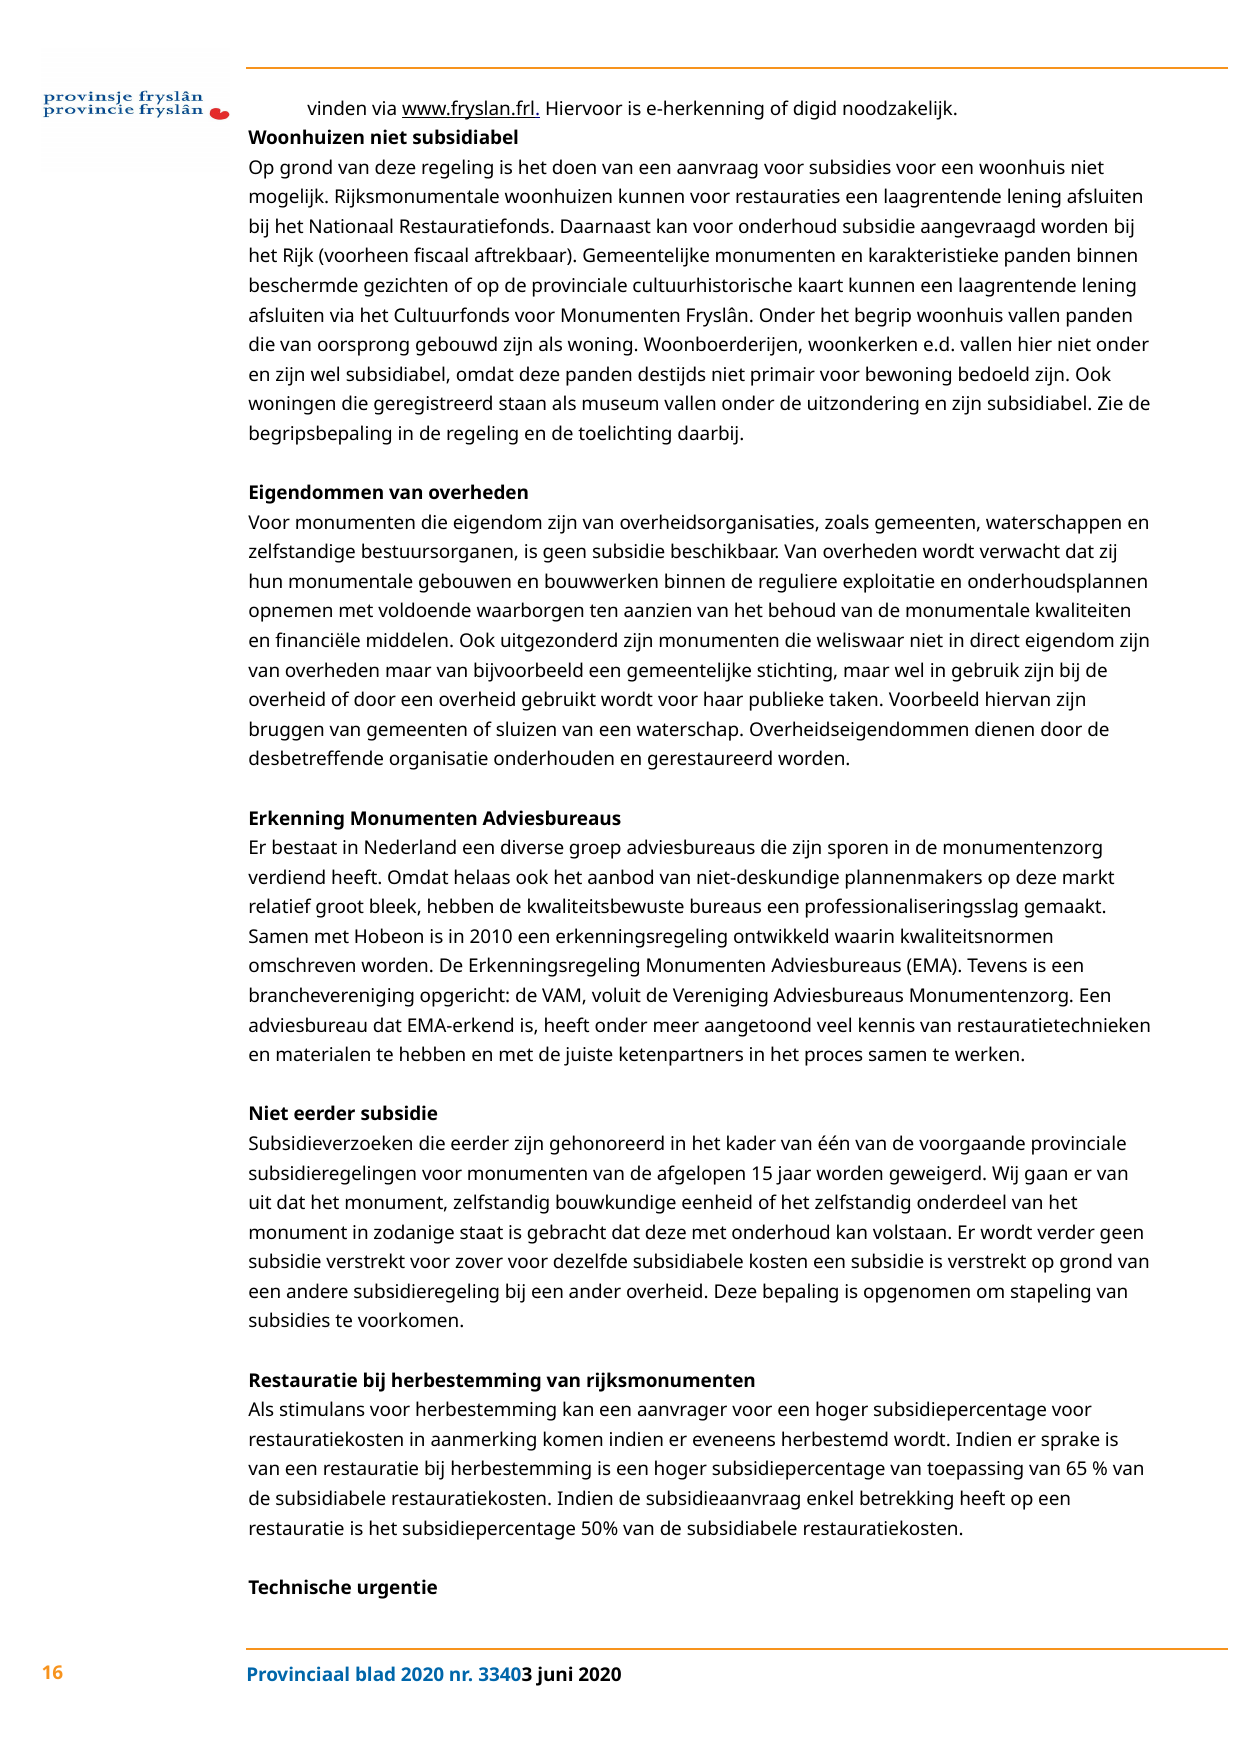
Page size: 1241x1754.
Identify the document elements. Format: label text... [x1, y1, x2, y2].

text Subsidieverzoeken die eerder zijn gehonoreerd in het kader van één van de voorgaande provinciale subsidieregelingen voor monumenten van de afgelopen 15 jaar worden geweigerd. Wij gaan er van uit dat het monument, zelfstandig bouwkundige eenheid of het zelfstandig onderdeel van het monument in zodanige staat is gebracht dat deze met onderhoud kan volstaan. Er wordt verder geen subsidie verstrekt voor zover voor dezelfde subsidiabele kosten een subsidie is verstrekt op grond van een andere subsidieregeling bij een ander overheid. Deze bepaling is opgenomen om stapeling van subsidies te voorkomen. [248, 1130, 1152, 1333]
text Restauratie bij herbestemming van rijksmonumenten [248, 1367, 1152, 1393]
text Niet eerder subsidie [248, 1101, 1152, 1126]
text Er bestaat in Nederland een diverse groep adviesbureaus die zijn sporen in de monumentenzorg verdiend heeft. Omdat helaas ook het aanbod van niet-deskundige plannenmakers op deze markt relatief groot bleek, hebben de kwaliteitsbewuste bureaus een professionaliseringsslag gemaakt. [248, 834, 1152, 919]
list vinden via www.fryslan.frl. Hiervoor is e-herkenning of digid noodzakelijk. [248, 95, 1152, 121]
text Erkenning Monumenten Adviesbureaus [248, 805, 1152, 831]
text Samen met Hobeon is in 2010 een erkenningsregeling ontwikkeld waarin kwaliteitsnormen omschreven worden. De Erkenningsregeling Monumenten Adviesbureaus (EMA). Tevens is een branchevereniging opgericht: de VAM, voluit de Vereniging Adviesbureaus Monumentenzorg. Een adviesbureau dat EMA-erkend is, heeft onder meer aangetoond veel kennis van restauratietechnieken en materialen te hebben en met de juiste ketenpartners in het proces samen te werken. [248, 923, 1152, 1067]
picture [41, 47, 231, 172]
text Voor monumenten die eigendom zijn van overheidsorganisaties, zoals gemeenten, waterschappen en zelfstandige bestuursorganen, is geen subsidie beschikbaar. Van overheden wordt verwacht dat zij hun monumentale gebouwen en bouwwerken binnen de reguliere exploitatie en onderhoudsplannen opnemen met voldoende waarborgen ten aanzien van het behoud van de monumentale kwaliteiten en financiële middelen. Ook uitgezonderd zijn monumenten die weliswaar niet in direct eigendom zijn van overheden maar van bijvoorbeeld een gemeentelijke stichting, maar wel in gebruik zijn bij de overheid of door een overheid gebruikt wordt voor haar publieke taken. Voorbeeld hiervan zijn bruggen van gemeenten of sluizen van een waterschap. Overheidseigendommen dienen door de desbetreffende organisatie onderhouden en gerestaureerd worden. [248, 509, 1152, 771]
text Woonhuizen niet subsidiabel [248, 124, 1152, 150]
text Als stimulans voor herbestemming kan een aanvrager voor een hoger subsidiepercentage voor restauratiekosten in aanmerking komen indien er eveneens herbestemd wordt. Indien er sprake is van een restauratie bij herbestemming is een hoger subsidiepercentage van toepassing van 65 % van de subsidiabele restauratiekosten. Indien de subsidieaanvraag enkel betrekking heeft op een restauratie is het subsidiepercentage 50% van de subsidiabele restauratiekosten. [248, 1396, 1152, 1541]
text Technische urgentie [248, 1574, 1152, 1600]
text Op grond van deze regeling is het doen van een aanvraag voor subsidies voor een woonhuis niet mogelijk. Rijksmonumentale woonhuizen kunnen voor restauraties een laagrentende lening afsluiten bij het Nationaal Restauratiefonds. Daarnaast kan voor onderhoud subsidie aangevraagd worden bij het Rijk (voorheen fiscaal aftrekbaar). Gemeentelijke monumenten en karakteristieke panden binnen beschermde gezichten of op de provinciale cultuurhistorische kaart kunnen een laagrentende lening afsluiten via het Cultuurfonds voor Monumenten Fryslân. Onder het begrip woonhuis vallen panden die van oorsprong gebouwd zijn als woning. Woonboerderijen, woonkerken e.d. vallen hier niet onder en zijn wel subsidiabel, omdat deze panden destijds niet primair voor bewoning bedoeld zijn. Ook woningen die geregistreerd staan als museum vallen onder de uitzondering en zijn subsidiabel. Zie de begripsbepaling in de regeling en de toelichting daarbij. [248, 154, 1152, 446]
text Eigendommen van overheden [248, 479, 1152, 505]
